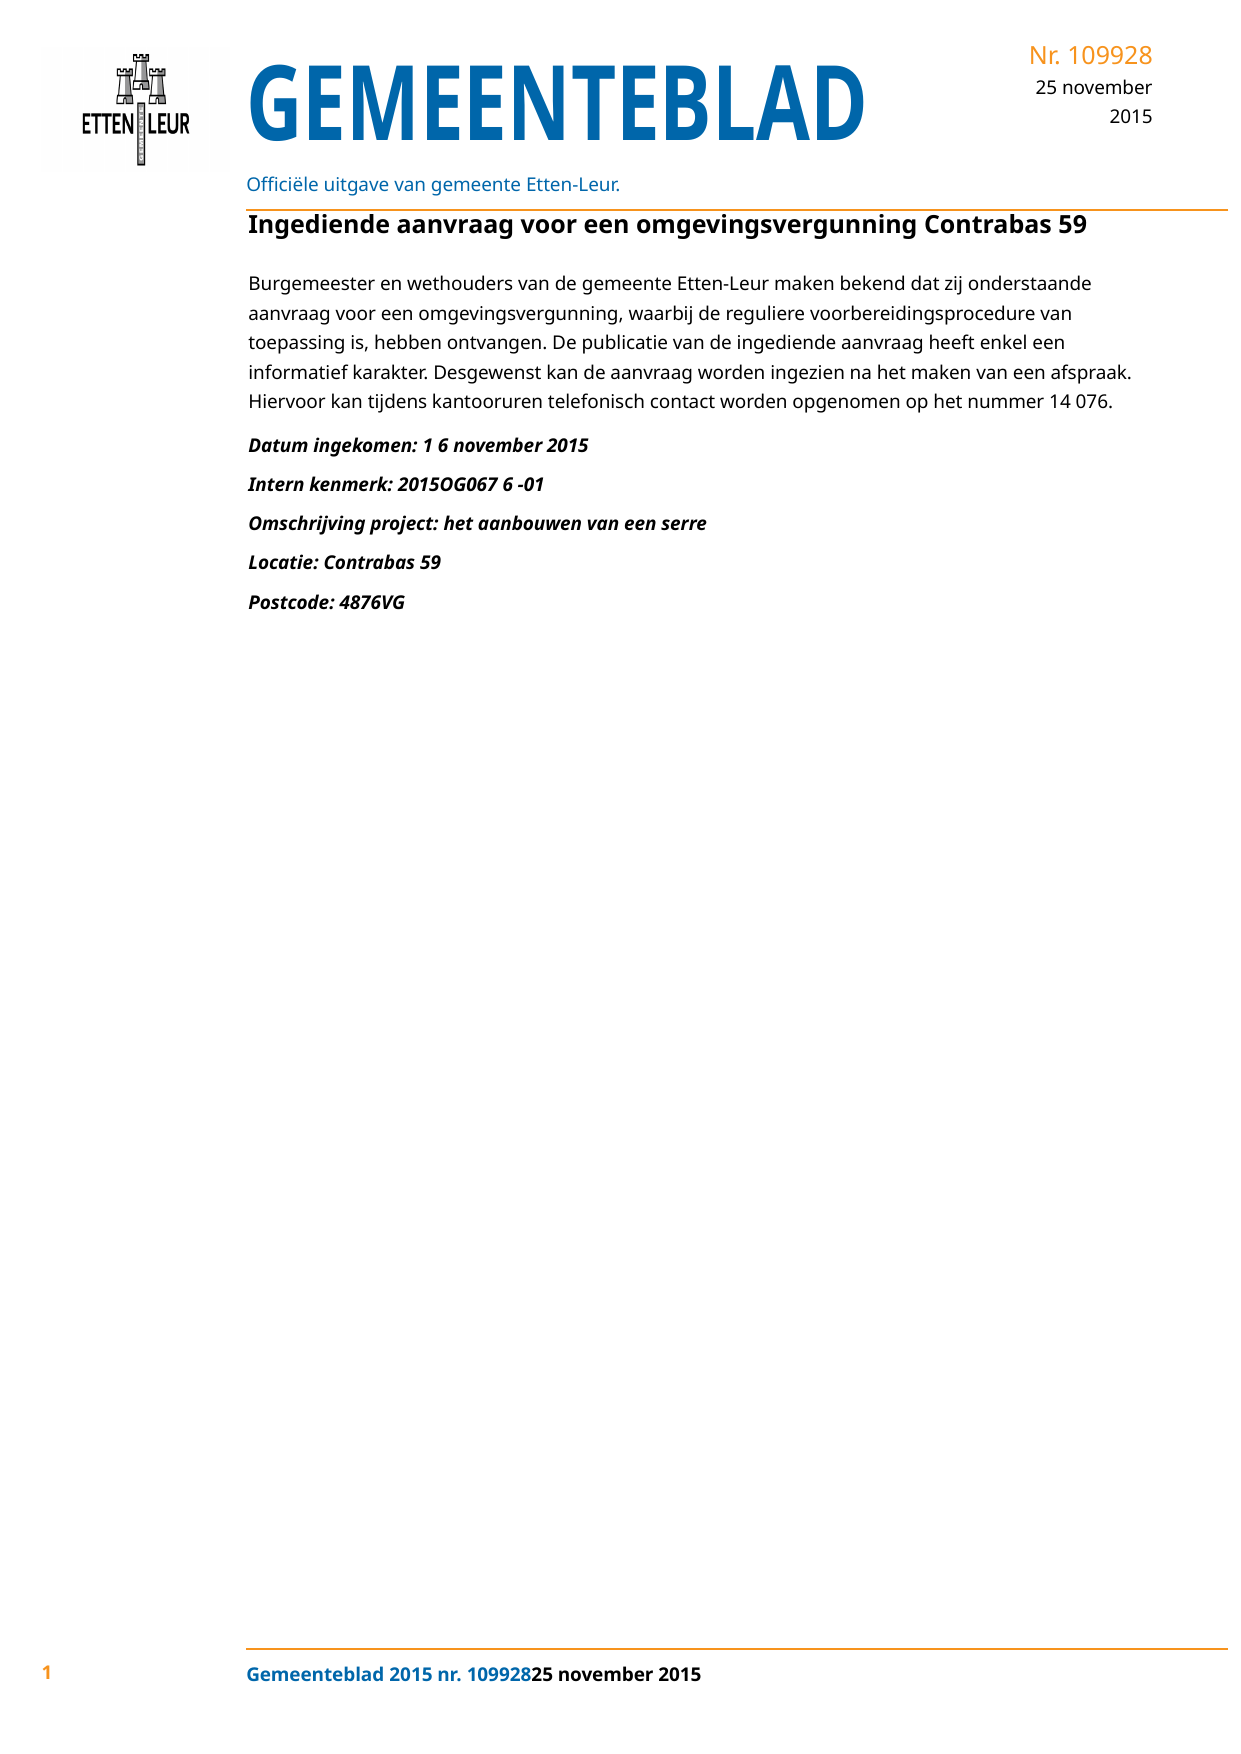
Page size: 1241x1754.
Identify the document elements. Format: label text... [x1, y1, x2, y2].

text Burgemeester en wethouders van de gemeente Etten-Leur maken bekend dat zij onderstaande aanvraag voor een omgevingsvergunning, waarbij de reguliere voorbereidingsprocedure van toepassing is, hebben ontvangen. De publicatie van de ingediende aanvraag heeft enkel een informatief karakter. Desgewenst kan de aanvraag worden ingezien na het maken van een afspraak. Hiervoor kan tijdens kantooruren telefonisch contact worden opgenomen op het nummer 14 076. [248, 270, 1152, 414]
text Intern kenmerk: 2015OG067 6 -01 [248, 471, 1152, 497]
text Omschrijving project: het aanbouwen van een serre [248, 510, 1152, 536]
text Datum ingekomen: 1 6 november 2015 [248, 432, 1152, 457]
picture [41, 47, 231, 172]
text Locatie: Contrabas 59 [248, 549, 1152, 575]
text Postcode: 4876VG [248, 589, 1152, 614]
text Ingediende aanvraag voor een omgevingsvergunning Contrabas 59 [248, 211, 1152, 241]
